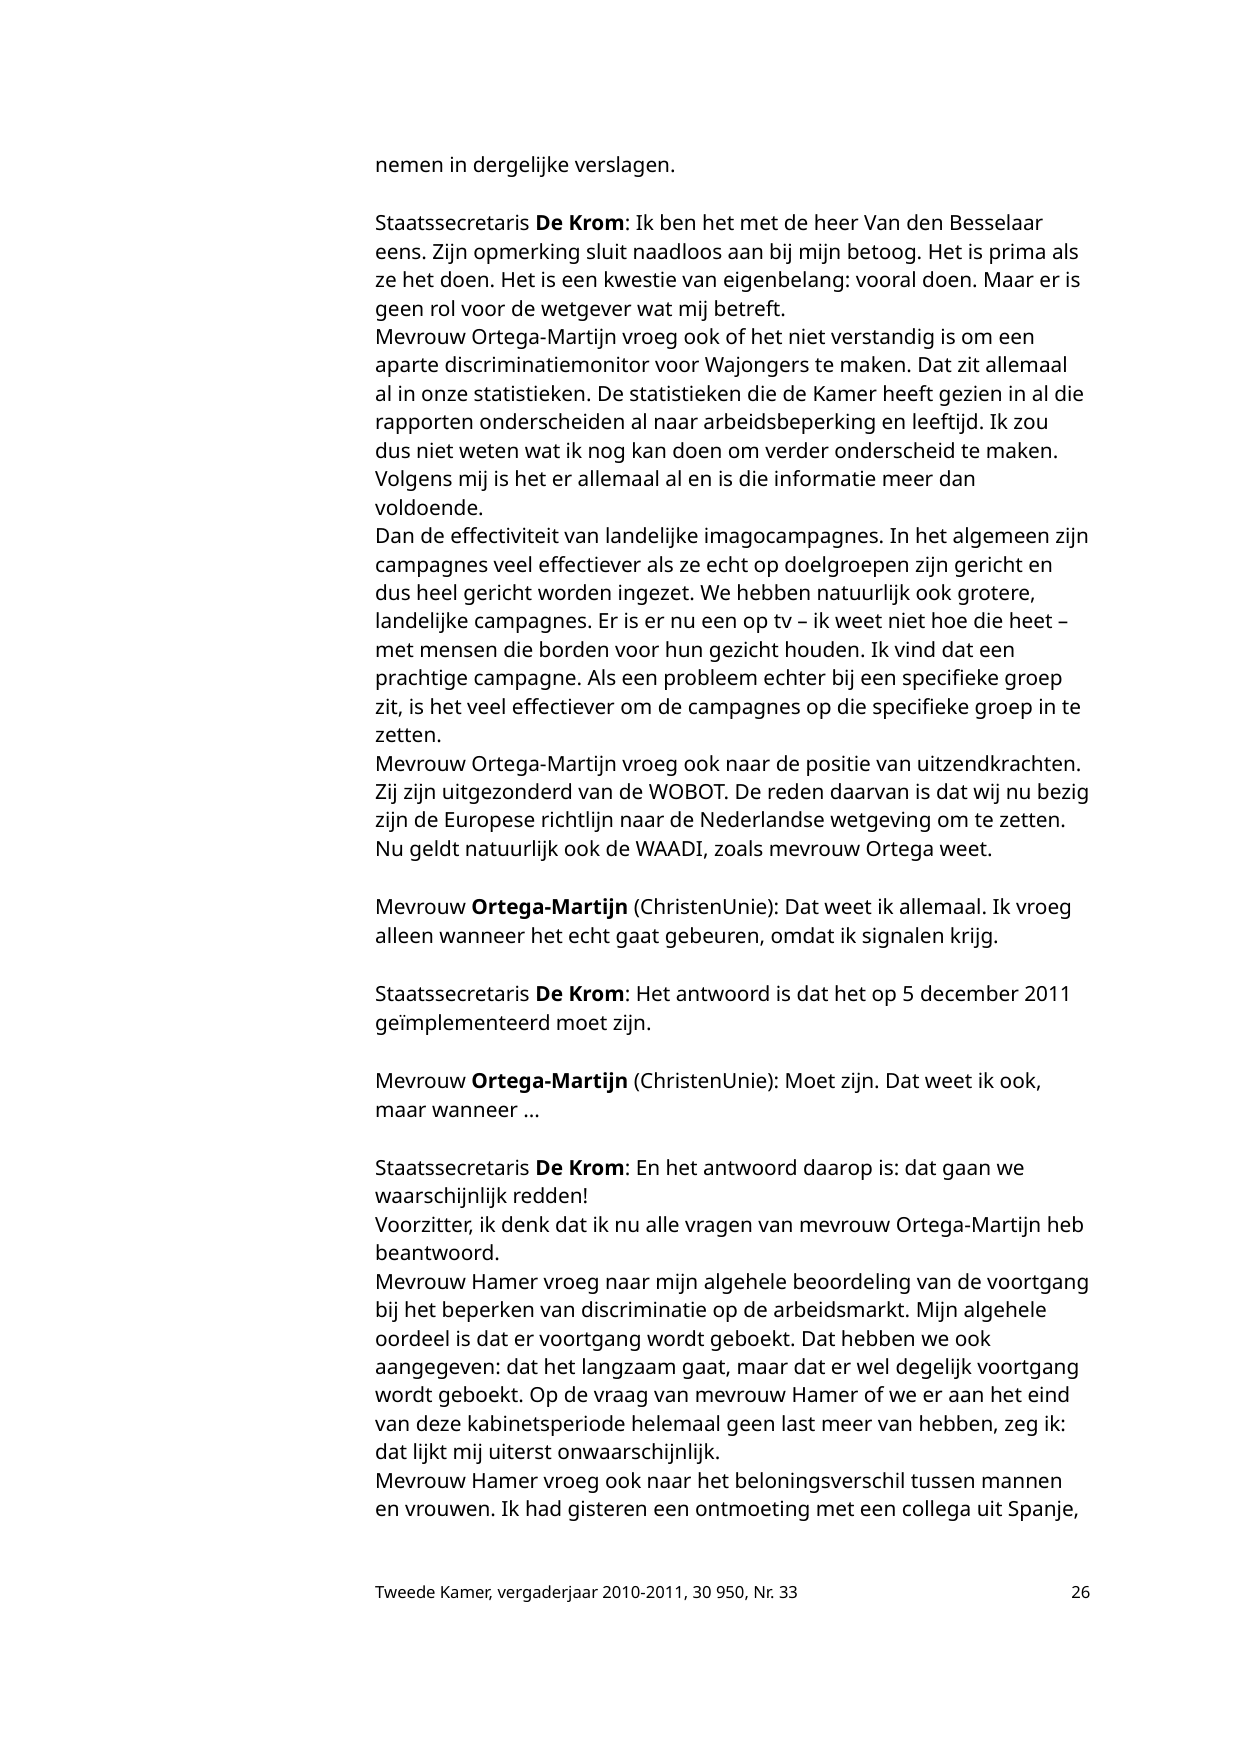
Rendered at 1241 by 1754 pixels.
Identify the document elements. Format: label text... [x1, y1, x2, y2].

text Voorzitter, ik denk dat ik nu alle vragen van mevrouw Ortega-Martijn heb beantwoord. [375, 1210, 1090, 1267]
text Mevrouw Ortega-Martijn vroeg ook naar de positie van uitzendkrachten. Zij zijn uitgezonderd van de WOBOT. De reden daarvan is dat wij nu bezig zijn de Europese richtlijn naar de Nederlandse wetgeving om te zetten. Nu geldt natuurlijk ook de WAADI, zoals mevrouw Ortega weet. [375, 749, 1090, 862]
text Mevrouw Ortega-Martijn (ChristenUnie): Dat weet ik allemaal. Ik vroeg alleen wanneer het echt gaat gebeuren, omdat ik signalen krijg. [375, 892, 1090, 949]
text Staatssecretaris De Krom: En het antwoord daarop is: dat gaan we waarschijnlijk redden! [375, 1153, 1090, 1210]
text Staatssecretaris De Krom: Het antwoord is dat het op 5 december 2011 geïmplementeerd moet zijn. [375, 979, 1090, 1036]
text Mevrouw Ortega-Martijn (ChristenUnie): Moet zijn. Dat weet ik ook, maar wanneer ... [375, 1066, 1090, 1123]
text nemen in dergelijke verslagen. [375, 150, 1090, 178]
text Mevrouw Hamer vroeg ook naar het beloningsverschil tussen mannen en vrouwen. Ik had gisteren een ontmoeting met een collega uit Spanje, [375, 1466, 1090, 1523]
text Staatssecretaris De Krom: Ik ben het met de heer Van den Besselaar eens. Zijn opmerking sluit naadloos aan bij mijn betoog. Het is prima als ze het doen. Het is een kwestie van eigenbelang: vooral doen. Maar er is geen rol voor de wetgever wat mij betreft. [375, 208, 1090, 322]
text Mevrouw Ortega-Martijn vroeg ook of het niet verstandig is om een aparte discriminatiemonitor voor Wajongers te maken. Dat zit allemaal al in onze statistieken. De statistieken die de Kamer heeft gezien in al die rapporten onderscheiden al naar arbeidsbeperking en leeftijd. Ik zou dus niet weten wat ik nog kan doen om verder onderscheid te maken. Volgens mij is het er allemaal al en is die informatie meer dan voldoende. [375, 322, 1090, 521]
text Dan de effectiviteit van landelijke imagocampagnes. In het algemeen zijn campagnes veel effectiever als ze echt op doelgroepen zijn gericht en dus heel gericht worden ingezet. We hebben natuurlijk ook grotere, landelijke campagnes. Er is er nu een op tv – ik weet niet hoe die heet – met mensen die borden voor hun gezicht houden. Ik vind dat een prachtige campagne. Als een probleem echter bij een specifieke groep zit, is het veel effectiever om de campagnes op die specifieke groep in te zetten. [375, 521, 1090, 749]
text Mevrouw Hamer vroeg naar mijn algehele beoordeling van de voortgang bij het beperken van discriminatie op de arbeidsmarkt. Mijn algehele oordeel is dat er voortgang wordt geboekt. Dat hebben we ook aangegeven: dat het langzaam gaat, maar dat er wel degelijk voortgang wordt geboekt. Op de vraag van mevrouw Hamer of we er aan het eind van deze kabinetsperiode helemaal geen last meer van hebben, zeg ik: dat lijkt mij uiterst onwaarschijnlijk. [375, 1267, 1090, 1466]
